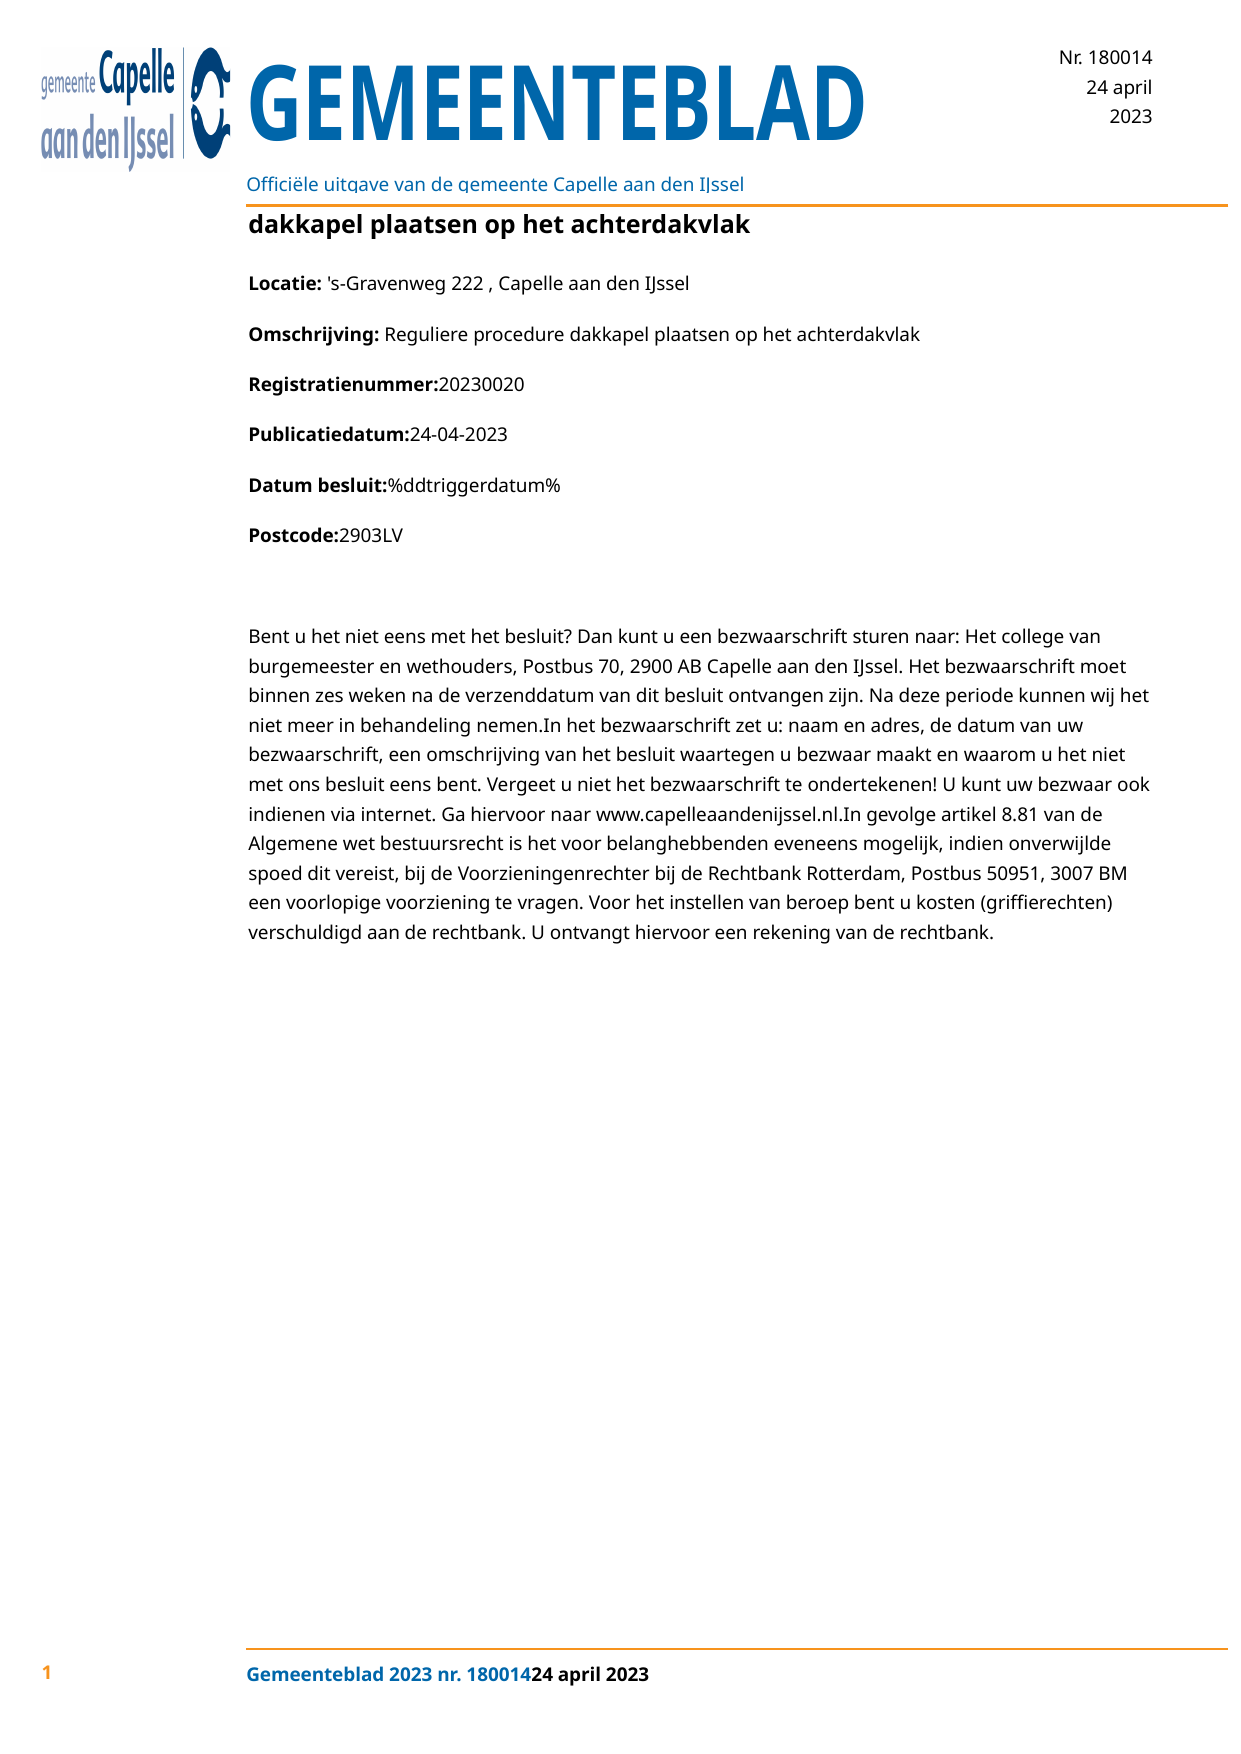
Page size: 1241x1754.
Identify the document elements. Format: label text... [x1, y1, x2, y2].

text dakkapel plaatsen op het achterdakvlak [248, 207, 1152, 241]
text Registratienummer:20230020 [248, 371, 1152, 397]
text Postcode:2903LV [248, 522, 1152, 548]
text Omschrijving: Reguliere procedure dakkapel plaatsen op het achterdakvlak [248, 321, 1152, 346]
text Locatie: 's-Gravenweg 222 , Capelle aan den IJssel [248, 270, 1152, 296]
text Bent u het niet eens met het besluit? Dan kunt u een bezwaarschrift sturen naar: Het college van burgemeester en wethouders, Postbus 70, 2900 AB Capelle aan den IJssel. Het bezwaarschrift moet binnen zes weken na de verzenddatum van dit besluit ontvangen zijn. Na deze periode kunnen wij het niet meer in behandeling nemen.In het bezwaarschrift zet u: naam en adres, de datum van uw bezwaarschrift, een omschrijving van het besluit waartegen u bezwaar maakt en waarom u het niet met ons besluit eens bent. Vergeet u niet het bezwaarschrift te ondertekenen! U kunt uw bezwaar ook indienen via internet. Ga hiervoor naar www.capelleaandenijssel.nl.In gevolge artikel 8.81 van de Algemene wet bestuursrecht is het voor belanghebbenden eveneens mogelijk, indien onverwijlde spoed dit vereist, bij de Voorzieningenrechter bij de Rechtbank Rotterdam, Postbus 50951, 3007 BM een voorlopige voorziening te vragen. Voor het instellen van beroep bent u kosten (griffierechten) verschuldigd aan de rechtbank. U ontvangt hiervoor een rekening van de rechtbank. [248, 623, 1152, 945]
text Publicatiedatum:24-04-2023 [248, 422, 1152, 447]
text Datum besluit:%ddtriggerdatum% [248, 472, 1152, 498]
picture [41, 47, 231, 172]
